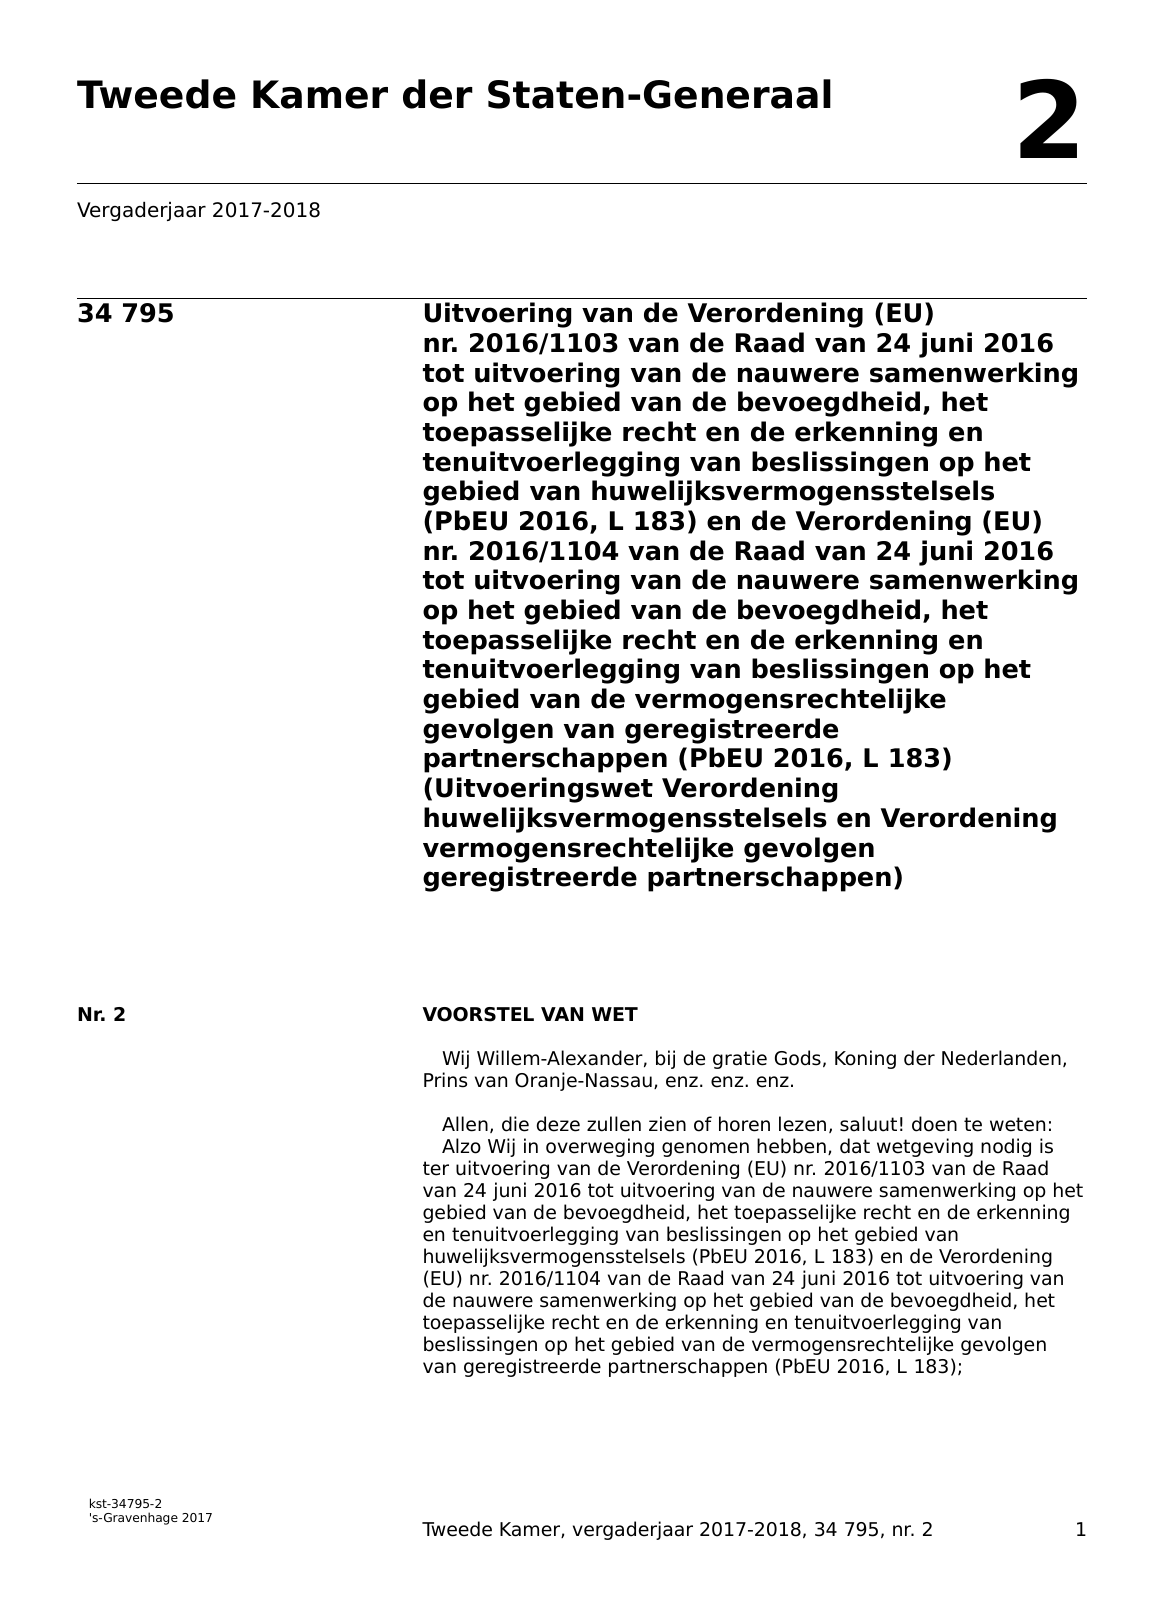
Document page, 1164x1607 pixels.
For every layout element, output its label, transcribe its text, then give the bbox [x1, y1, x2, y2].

text Allen, die deze zullen zien of horen lezen, saluut! doen te weten: [422, 1114, 1087, 1136]
text Alzo Wij in overweging genomen hebben, dat wetgeving nodig is ter uitvoering van de Verordening (EU) nr. 2016/1103 van de Raad van 24 juni 2016 tot uitvoering van de nauwere samenwerking op het gebied van de bevoegdheid, het toepasselijke recht en de erkenning en tenuitvoerlegging van beslissingen op het gebied van huwelijksvermogensstelsels (PbEU 2016, L 183) en de Verordening (EU) nr. 2016/1104 van de Raad van 24 juni 2016 tot uitvoering van de nauwere samenwerking op het gebied van de bevoegdheid, het toepasselijke recht en de erkenning en tenuitvoerlegging van beslissingen op het gebied van de vermogensrechtelijke gevolgen van geregistreerde partnerschappen (PbEU 2016, L 183); [422, 1136, 1087, 1378]
table_header Tweede Kamer der Staten-Generaal [77, 59, 886, 183]
text Wij Willem-Alexander, bij de gratie Gods, Koning der Nederlanden, Prins van Oranje-Nassau, enz. enz. enz. [422, 1048, 1087, 1092]
table_header 2 [886, 59, 1087, 183]
subtitle 34 795 Uitvoering van de Verordening (EU) nr. 2016/1103 van de Raad van 24 juni 2016 tot uitvoering van de nauwere samenwerking op het gebied van de bevoegdheid, het toepasselijke recht en de erkenning en tenuitvoerlegging van beslissingen op het gebied van huwelijksvermogensstelsels (PbEU 2016, L 183) en de Verordening (EU) nr. 2016/1104 van de Raad van 24 juni 2016 tot uitvoering van de nauwere samenwerking op het gebied van de bevoegdheid, het toepasselijke recht en de erkenning en tenuitvoerlegging van beslissingen op het gebied van de vermogensrechtelijke gevolgen van geregistreerde partnerschappen (PbEU 2016, L 183) (Uitvoeringswet Verordening huwelijksvermogensstelsels en Verordening vermogensrechtelijke gevolgen geregistreerde partnerschappen) [77, 299, 1087, 893]
subtitle Nr. 2 VOORSTEL VAN WET [77, 1004, 1087, 1026]
table_cell Vergaderjaar 2017-2018 [77, 184, 1087, 298]
text kst-34795-2 [88, 1497, 323, 1511]
text 's-Gravenhage 2017 [88, 1511, 323, 1525]
